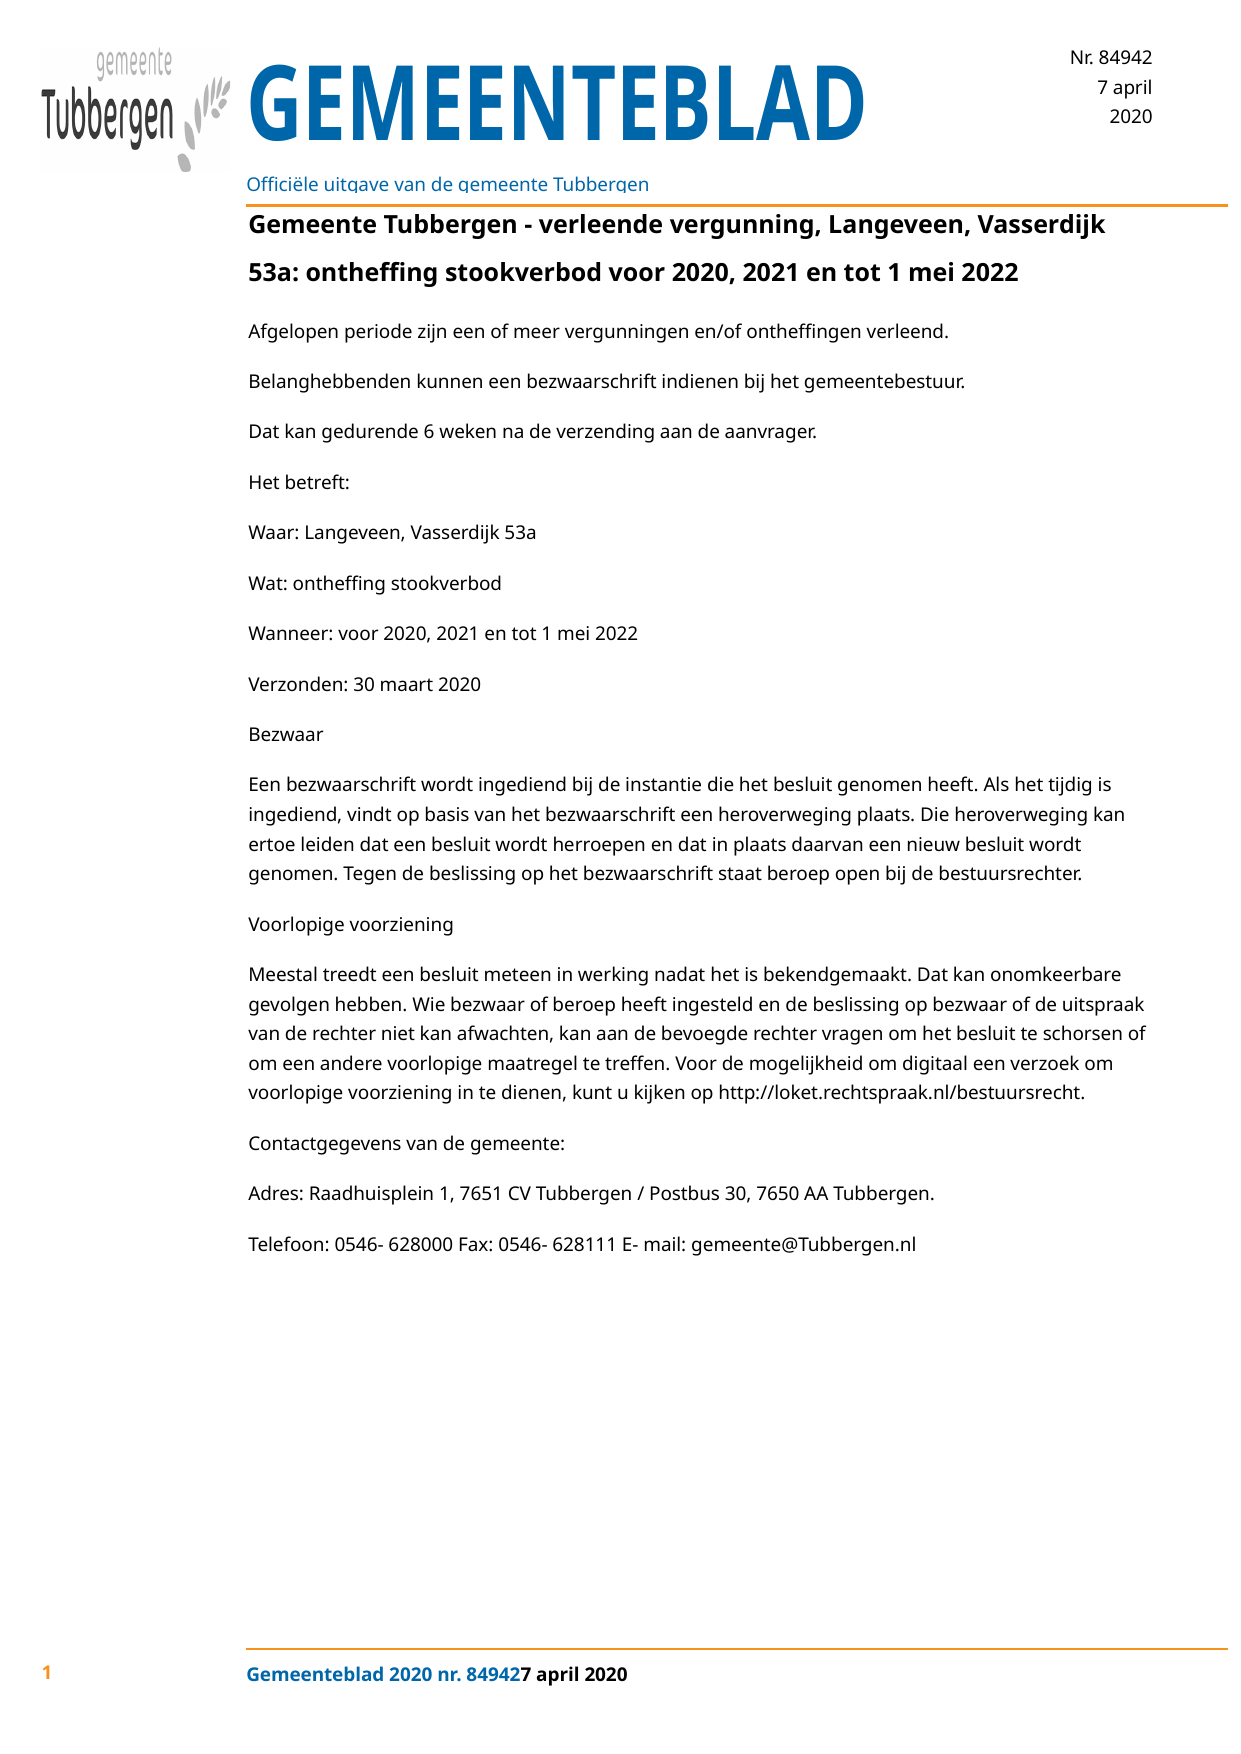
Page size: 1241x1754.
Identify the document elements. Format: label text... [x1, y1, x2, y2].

text Een bezwaarschrift wordt ingediend bij de instantie die het besluit genomen heeft. Als het tijdig is ingediend, vindt op basis van het bezwaarschrift een heroverweging plaats. Die heroverweging kan ertoe leiden dat een besluit wordt herroepen en dat in plaats daarvan een nieuw besluit wordt genomen. Tegen de beslissing op het bezwaarschrift staat beroep open bij de bestuursrechter. [248, 772, 1152, 886]
text Afgelopen periode zijn een of meer vergunningen en/of ontheffingen verleend. [248, 318, 1152, 344]
text Dat kan gedurende 6 weken na de verzending aan de aanvrager. [248, 419, 1152, 444]
text Verzonden: 30 maart 2020 [248, 671, 1152, 697]
text Contactgegevens van de gemeente: [248, 1130, 1152, 1156]
text Bezwaar [248, 721, 1152, 747]
text Telefoon: 0546- 628000 Fax: 0546- 628111 E- mail: gemeente@Tubbergen.nl [248, 1231, 1152, 1257]
text Belanghebbenden kunnen een bezwaarschrift indienen bij het gemeentebestuur. [248, 368, 1152, 394]
picture [41, 47, 231, 172]
text Adres: Raadhuisplein 1, 7651 CV Tubbergen / Postbus 30, 7650 AA Tubbergen. [248, 1180, 1152, 1206]
text Voorlopige voorziening [248, 911, 1152, 937]
text Het betreft: [248, 469, 1152, 495]
text Gemeente Tubbergen - verleende vergunning, Langeveen, Vasserdijk 53a: ontheffing stookverbod voor 2020, 2021 en tot 1 mei 2022 [248, 207, 1152, 288]
text Wanneer: voor 2020, 2021 en tot 1 mei 2022 [248, 620, 1152, 646]
text Waar: Langeveen, Vasserdijk 53a [248, 519, 1152, 545]
text Meestal treedt een besluit meteen in werking nadat het is bekendgemaakt. Dat kan onomkeerbare gevolgen hebben. Wie bezwaar of beroep heeft ingesteld en de beslissing op bezwaar of de uitspraak van de rechter niet kan afwachten, kan aan de bevoegde rechter vragen om het besluit te schorsen of om een andere voorlopige maatregel te treffen. Voor de mogelijkheid om digitaal een verzoek om voorlopige voorziening in te dienen, kunt u kijken op http://loket.rechtspraak.nl/bestuursrecht. [248, 961, 1152, 1105]
text Wat: ontheffing stookverbod [248, 570, 1152, 596]
